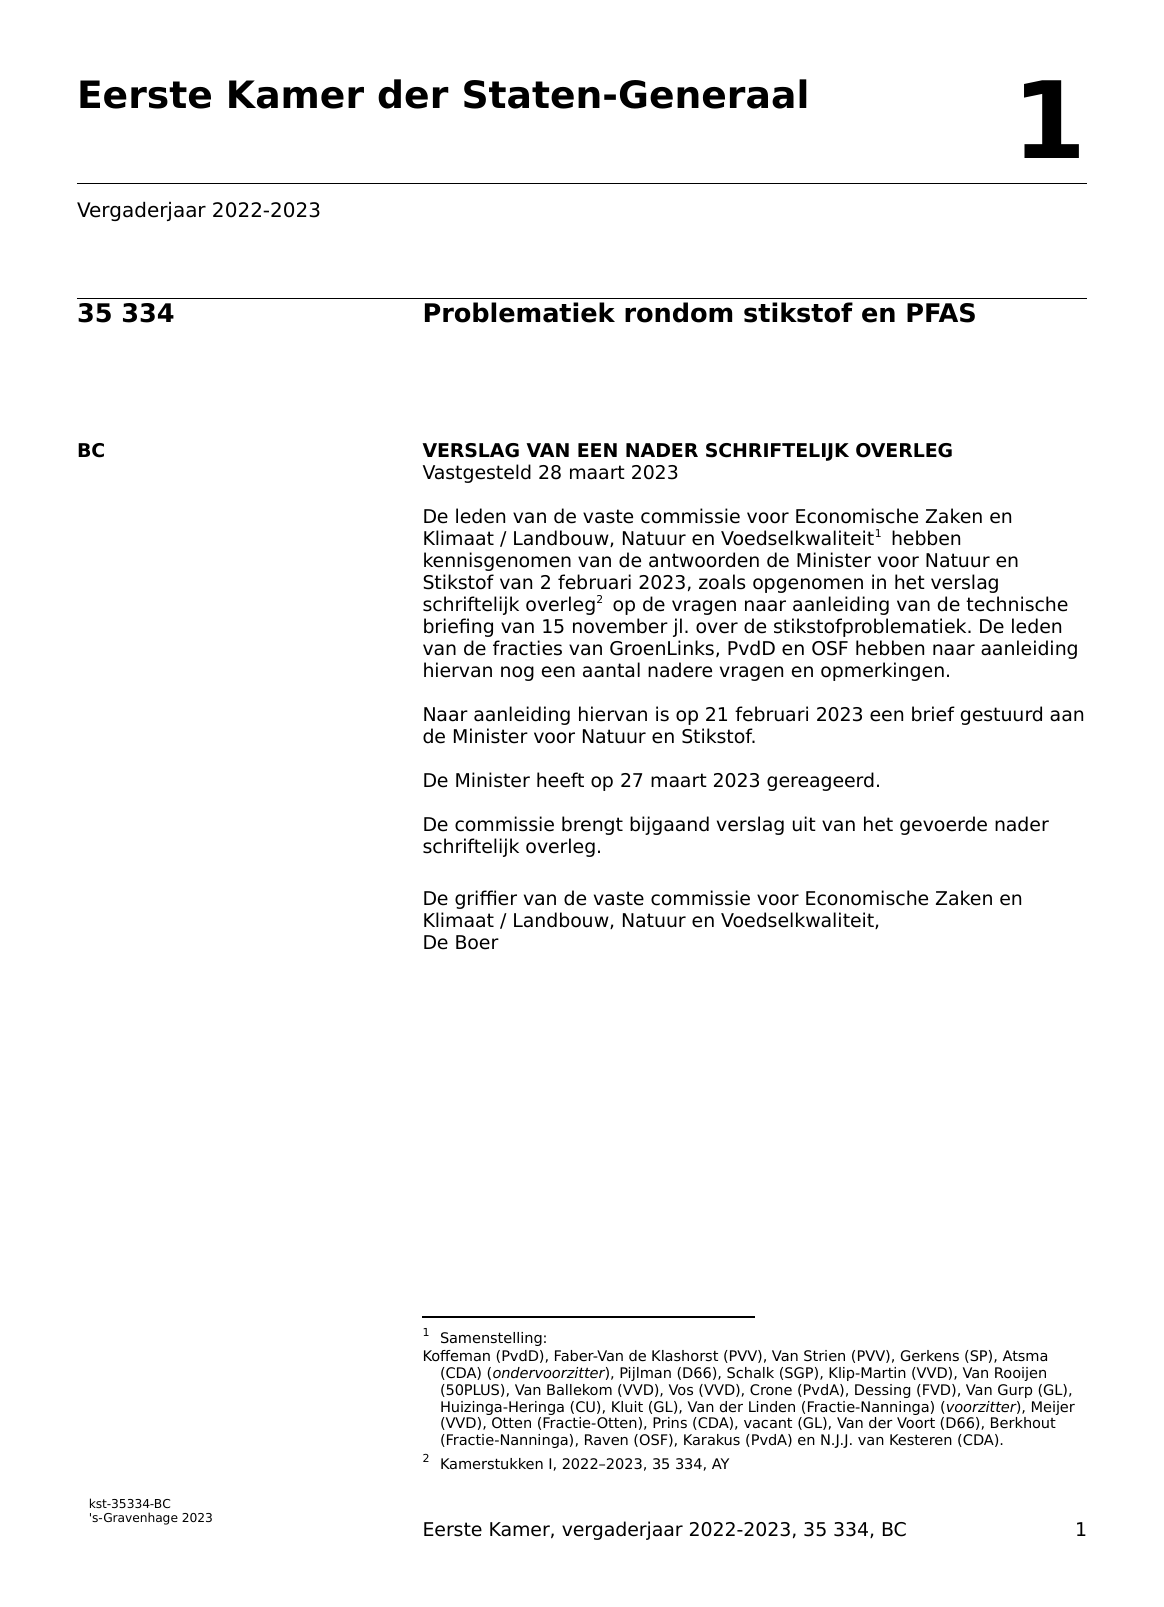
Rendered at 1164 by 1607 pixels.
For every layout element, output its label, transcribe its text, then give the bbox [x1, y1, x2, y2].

text De commissie brengt bijgaand verslag uit van het gevoerde nader schriftelijk overleg. [422, 814, 1087, 858]
text De Minister heeft op 27 maart 2023 gereageerd. [422, 770, 1087, 792]
table_cell Vergaderjaar 2022-2023 [77, 184, 1087, 298]
text Naar aanleiding hiervan is op 21 februari 2023 een brief gestuurd aan de Minister voor Natuur en Stikstof. [422, 704, 1087, 748]
subtitle 35 334 Problematiek rondom stikstof en PFAS [77, 299, 1087, 329]
text Vastgesteld 28 maart 2023 [422, 462, 1087, 484]
text Kamerstukken I, 2022–2023, 35 334, AY [422, 1452, 1087, 1474]
text De leden van de vaste commissie voor Economische Zaken en Klimaat / Landbouw, Natuur en Voedselkwaliteit hebben kennisgenomen van de antwoorden de Minister voor Natuur en Stikstof van 2 februari 2023, zoals opgenomen in het verslag schriftelijk overleg op de vragen naar aanleiding van de technische briefing van 15 november jl. over de stikstofproblematiek. De leden van de fracties van GroenLinks, PvdD en OSF hebben naar aanleiding hiervan nog een aantal nadere vragen en opmerkingen. [422, 506, 1087, 682]
table_header Eerste Kamer der Staten-Generaal [77, 59, 886, 183]
table_header 1 [886, 59, 1087, 183]
text kst-35334-BC [88, 1497, 323, 1511]
text Koffeman (PvdD), Faber-Van de Klashorst (PVV), Van Strien (PVV), Gerkens (SP), Atsma (CDA) (ondervoorzitter), Pijlman (D66), Schalk (SGP), Klip-Martin (VVD), Van Rooijen (50PLUS), Van Ballekom (VVD), Vos (VVD), Crone (PvdA), Dessing (FVD), Van Gurp (GL), Huizinga-Heringa (CU), Kluit (GL), Van der Linden (Fractie-Nanninga) (voorzitter), Meijer (VVD), Otten (Fractie-Otten), Prins (CDA), vacant (GL), Van der Voort (D66), Berkhout (Fractie-Nanninga), Raven (OSF), Karakus (PvdA) en N.J.J. van Kesteren (CDA). [422, 1348, 1087, 1449]
text 's-Gravenhage 2023 [88, 1511, 323, 1525]
text De griffier van de vaste commissie voor Economische Zaken en Klimaat / Landbouw, Natuur en Voedselkwaliteit, De Boer [422, 888, 1087, 954]
subtitle BC VERSLAG VAN EEN NADER SCHRIFTELIJK OVERLEG [77, 440, 1087, 462]
text Samenstelling: [422, 1326, 1087, 1348]
